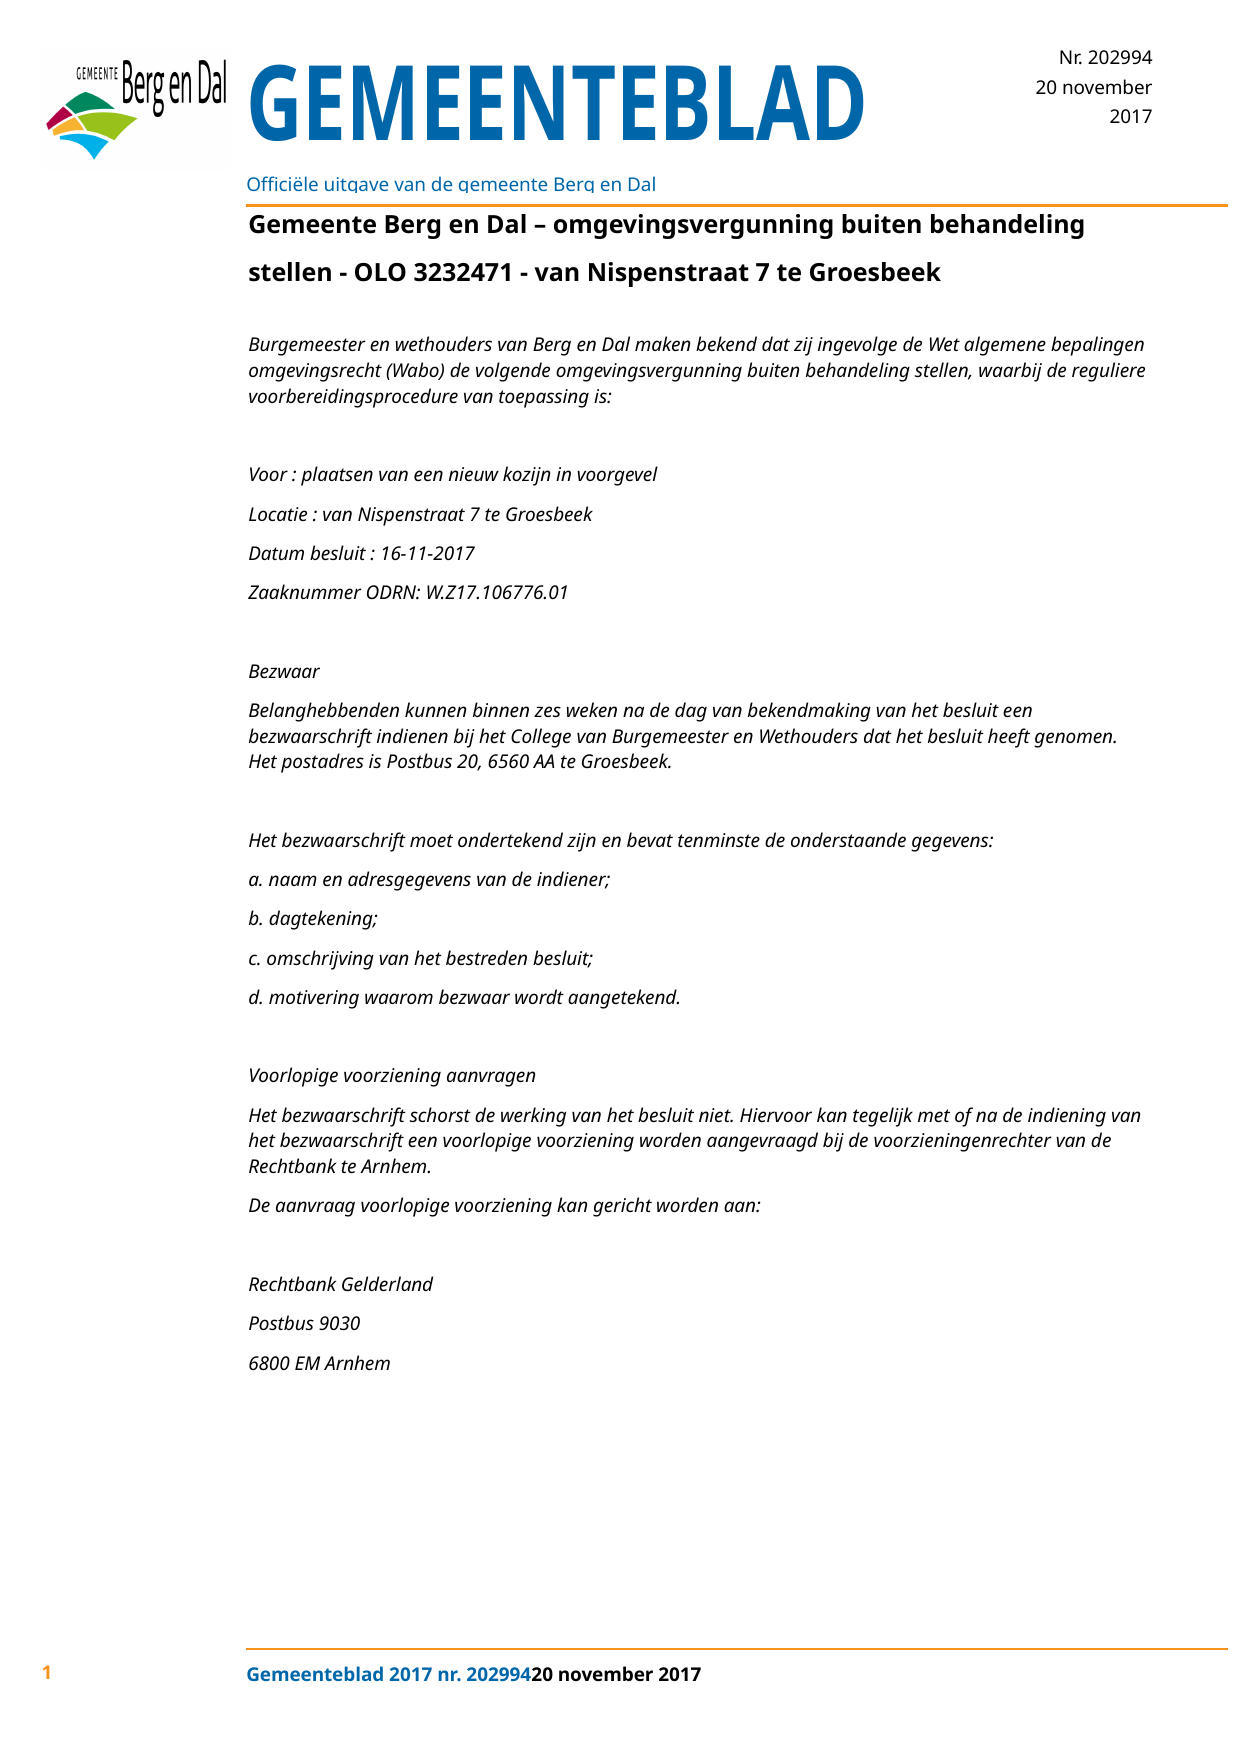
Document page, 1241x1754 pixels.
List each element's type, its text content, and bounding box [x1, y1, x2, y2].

text Bezwaar [248, 658, 1152, 683]
text d. motivering waarom bezwaar wordt aangetekend. [248, 984, 1152, 1010]
text Het bezwaarschrift moet ondertekend zijn en bevat tenminste de onderstaande gegevens: [248, 827, 1152, 853]
text a. naam en adresgegevens van de indiener; [248, 866, 1152, 892]
text Datum besluit : 16-11-2017 [248, 540, 1152, 566]
text Zaaknummer ODRN: W.Z17.106776.01 [248, 579, 1152, 605]
text Gemeente Berg en Dal – omgevingsvergunning buiten behandeling stellen - OLO 3232471 - van Nispenstraat 7 te Groesbeek [248, 207, 1152, 288]
text Voorlopige voorziening aanvragen [248, 1063, 1152, 1088]
picture [41, 47, 231, 172]
text b. dagtekening; [248, 906, 1152, 931]
text Belanghebbenden kunnen binnen zes weken na de dag van bekendmaking van het besluit een bezwaarschrift indienen bij het College van Burgemeester en Wethouders dat het besluit heeft genomen. Het postadres is Postbus 20, 6560 AA te Groesbeek. [248, 697, 1152, 774]
text De aanvraag voorlopige voorziening kan gericht worden aan: [248, 1193, 1152, 1218]
text Rechtbank Gelderland [248, 1271, 1152, 1297]
text c. omschrijving van het bestreden besluit; [248, 945, 1152, 971]
text Het bezwaarschrift schorst de werking van het besluit niet. Hiervoor kan tegelijk met of na de indiening van het bezwaarschrift een voorlopige voorziening worden aangevraagd bij de voorzieningenrechter van de Rechtbank te Arnhem. [248, 1102, 1152, 1179]
text Voor : plaatsen van een nieuw kozijn in voorgevel [248, 461, 1152, 487]
text Locatie : van Nispenstraat 7 te Groesbeek [248, 501, 1152, 526]
text Postbus 9030 [248, 1311, 1152, 1336]
text 6800 EM Arnhem [248, 1350, 1152, 1376]
text Burgemeester en wethouders van Berg en Dal maken bekend dat zij ingevolge de Wet algemene bepalingen omgevingsrecht (Wabo) de volgende omgevingsvergunning buiten behandeling stellen, waarbij de reguliere voorbereidingsprocedure van toepassing is: [248, 331, 1152, 409]
